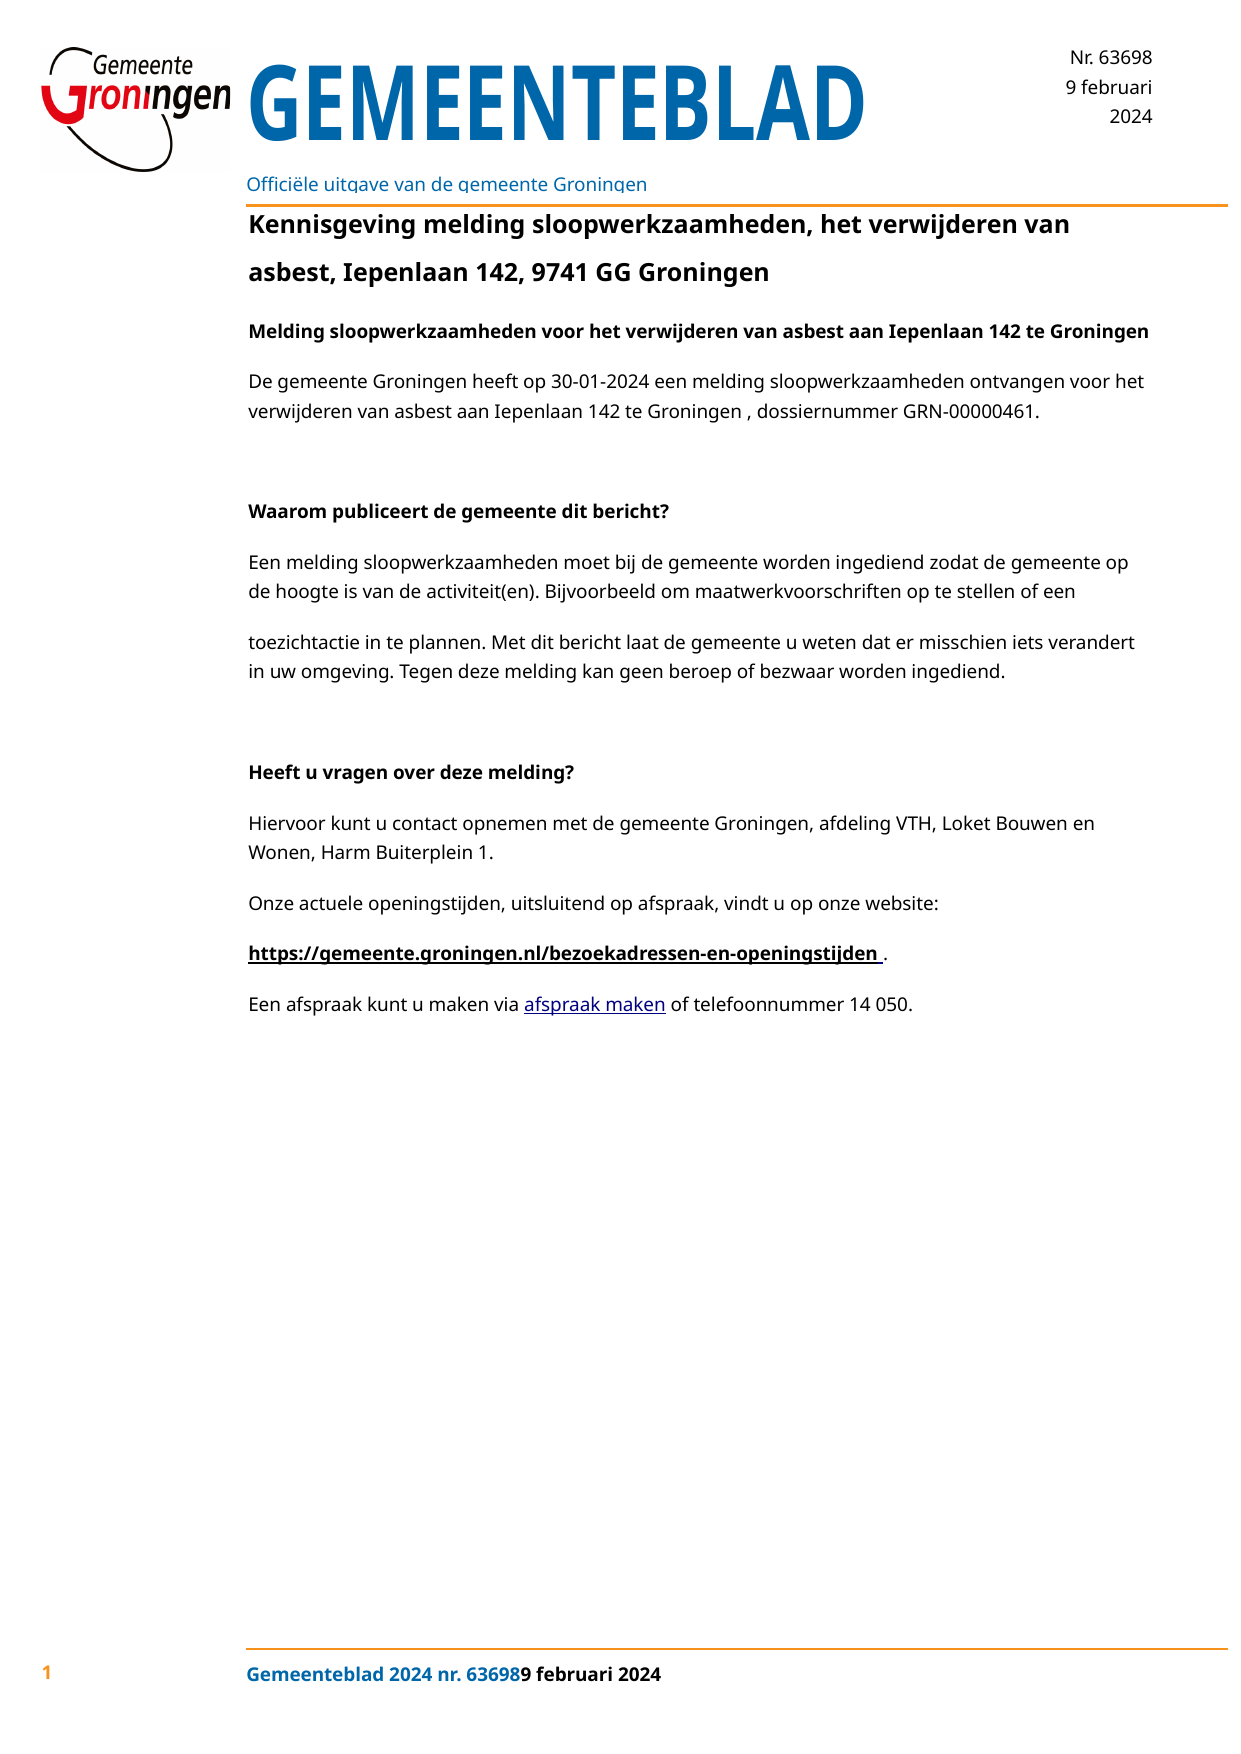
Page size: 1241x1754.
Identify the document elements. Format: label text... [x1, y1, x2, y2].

text Een melding sloopwerkzaamheden moet bij de gemeente worden ingediend zodat de gemeente op de hoogte is van de activiteit(en). Bijvoorbeeld om maatwerkvoorschriften op te stellen of een [248, 549, 1152, 604]
text toezichtactie in te plannen. Met dit bericht laat de gemeente u weten dat er misschien iets verandert in uw omgeving. Tegen deze melding kan geen beroep of bezwaar worden ingediend. [248, 629, 1152, 684]
text Heeft u vragen over deze melding? [248, 759, 1152, 785]
text Een afspraak kunt u maken via afspraak maken of telefoonnummer 14 050. [248, 991, 1152, 1017]
text Hiervoor kunt u contact opnemen met de gemeente Groningen, afdeling VTH, Loket Bouwen en Wonen, Harm Buiterplein 1. [248, 810, 1152, 865]
picture [41, 47, 231, 172]
text De gemeente Groningen heeft op 30-01-2024 een melding sloopwerkzaamheden ontvangen voor het verwijderen van asbest aan Iepenlaan 142 te Groningen , dossiernummer GRN-00000461. [248, 368, 1152, 424]
text Waarom publiceert de gemeente dit bericht? [248, 499, 1152, 524]
text Onze actuele openingstijden, uitsluitend op afspraak, vindt u op onze website: [248, 890, 1152, 916]
text Kennisgeving melding sloopwerkzaamheden, het verwijderen van asbest, Iepenlaan 142, 9741 GG Groningen [248, 207, 1152, 288]
text Melding sloopwerkzaamheden voor het verwijderen van asbest aan Iepenlaan 142 te Groningen [248, 318, 1152, 344]
text https://gemeente.groningen.nl/bezoekadressen-en-openingstijden . [248, 940, 1152, 966]
